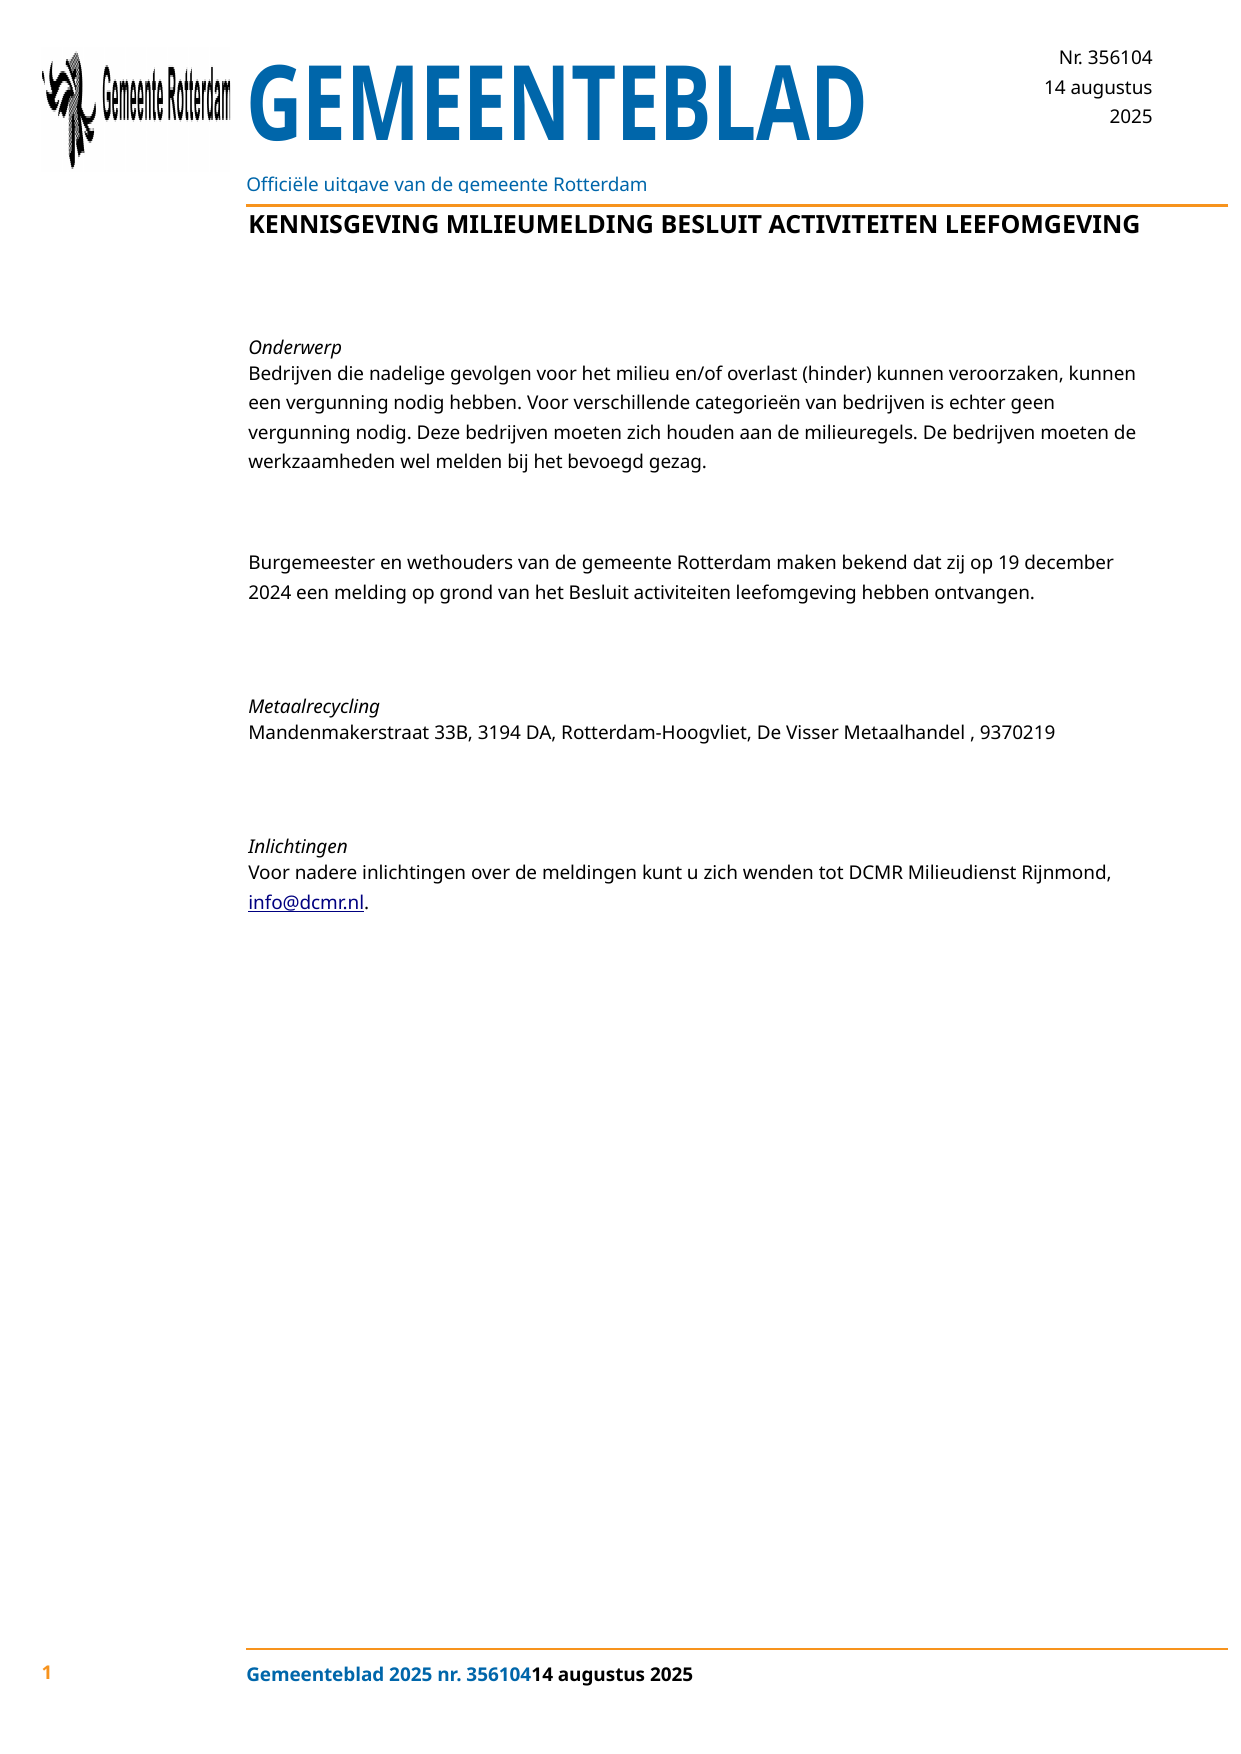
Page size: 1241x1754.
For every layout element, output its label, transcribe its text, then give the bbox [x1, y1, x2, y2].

text Inlichtingen [248, 834, 1152, 859]
text Voor nadere inlichtingen over de meldingen kunt u zich wenden tot DCMR Milieudienst Rijnmond, info@dcmr.nl. [248, 859, 1152, 915]
text Onderwerp [248, 334, 1152, 360]
text Burgemeester en wethouders van de gemeente Rotterdam maken bekend dat zij op 19 december 2024 een melding op grond van het Besluit activiteiten leefomgeving hebben ontvangen. [248, 549, 1152, 605]
text KENNISGEVING MILIEUMELDING BESLUIT ACTIVITEITEN LEEFOMGEVING [248, 207, 1152, 241]
picture [41, 47, 231, 172]
text Bedrijven die nadelige gevolgen voor het milieu en/of overlast (hinder) kunnen veroorzaken, kunnen een vergunning nodig hebben. Voor verschillende categorieën van bedrijven is echter geen vergunning nodig. Deze bedrijven moeten zich houden aan de milieuregels. De bedrijven moeten de werkzaamheden wel melden bij het bevoegd gezag. [248, 360, 1152, 474]
text Metaalrecycling [248, 693, 1152, 719]
text Mandenmakerstraat 33B, 3194 DA, Rotterdam-Hoogvliet, De Visser Metaalhandel , 9370219 [248, 719, 1152, 745]
